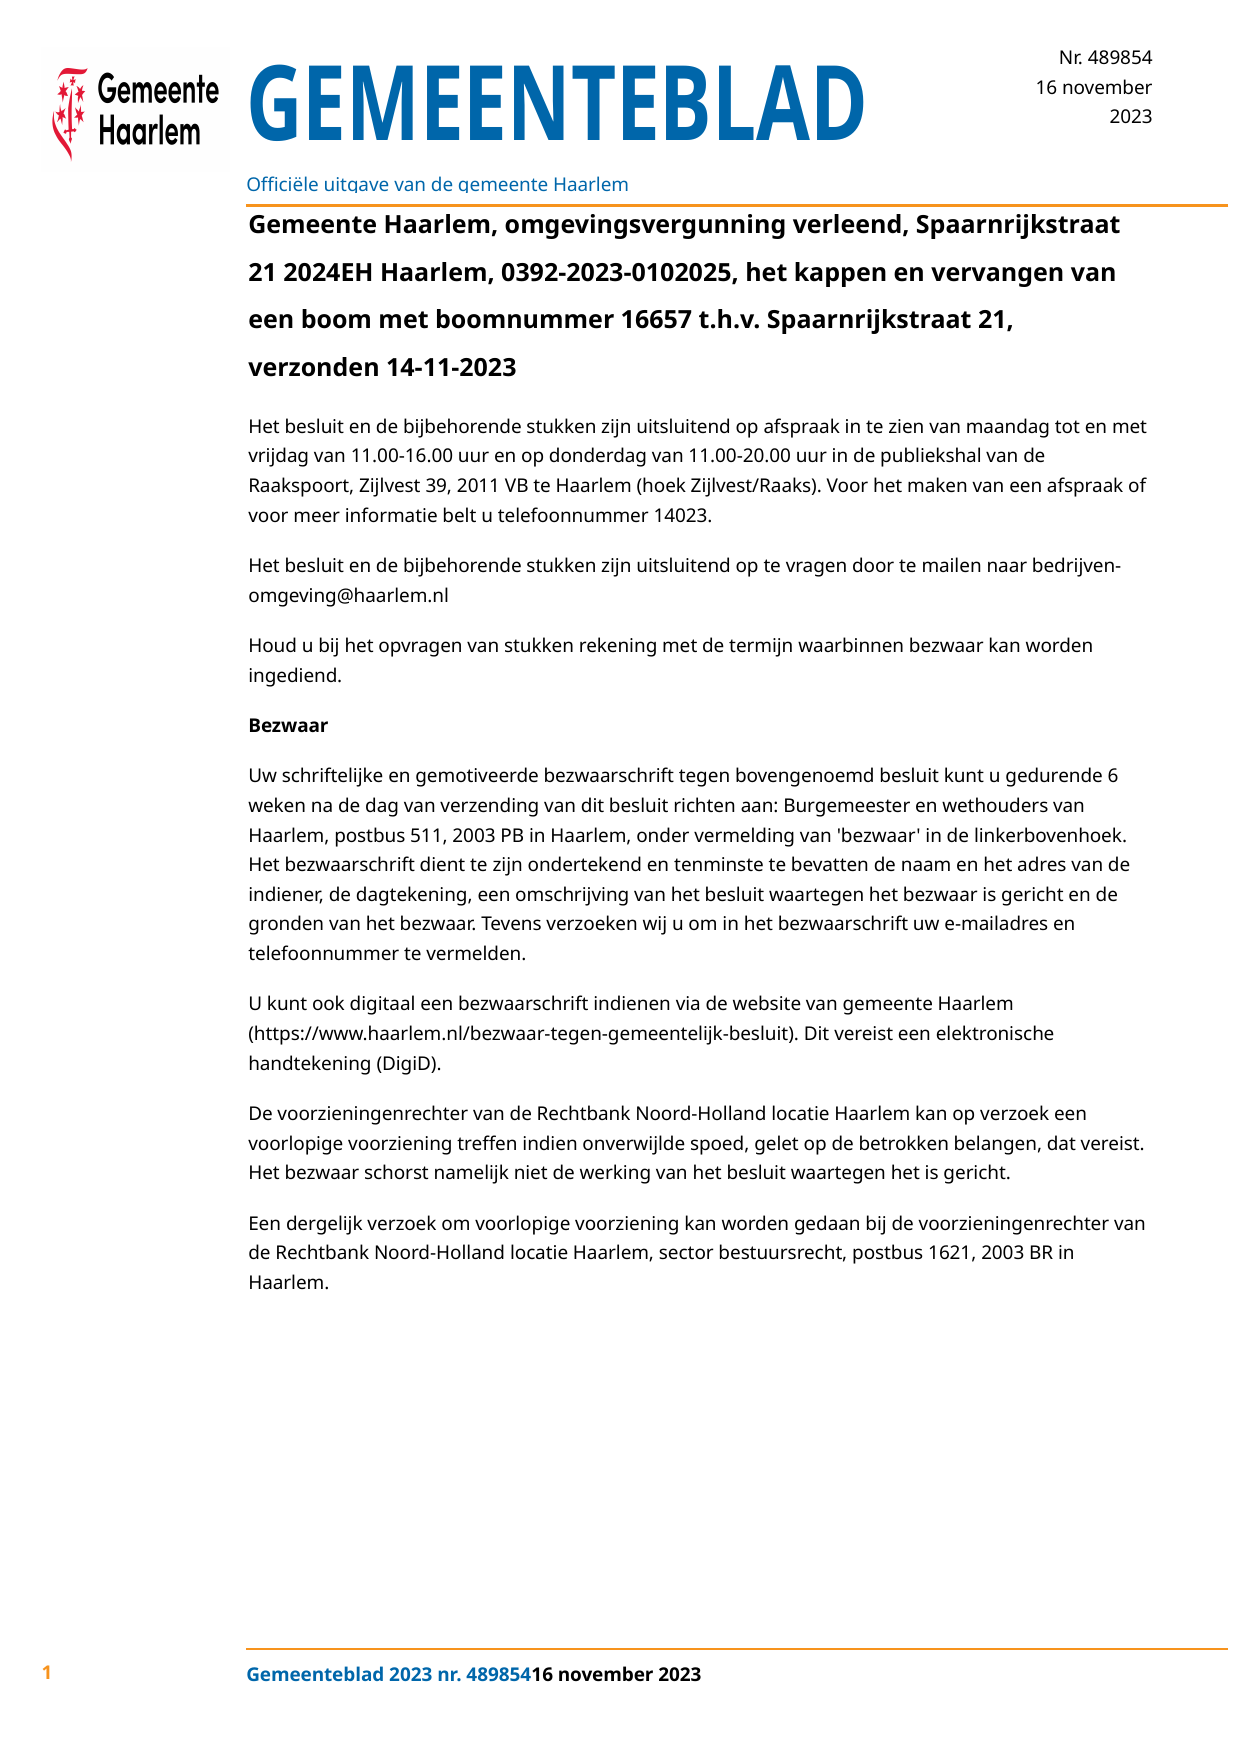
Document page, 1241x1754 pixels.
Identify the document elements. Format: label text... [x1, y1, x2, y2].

text Gemeente Haarlem, omgevingsvergunning verleend, Spaarnrijkstraat 21 2024EH Haarlem, 0392-2023-0102025, het kappen en vervangen van een boom met boomnummer 16657 t.h.v. Spaarnrijkstraat 21, verzonden 14-11-2023 [248, 207, 1152, 384]
text Bezwaar [248, 712, 1152, 738]
text Houd u bij het opvragen van stukken rekening met de termijn waarbinnen bezwaar kan worden ingediend. [248, 632, 1152, 688]
text De voorzieningenrechter van de Rechtbank Noord-Holland locatie Haarlem kan op verzoek een voorlopige voorziening treffen indien onverwijlde spoed, gelet op de betrokken belangen, dat vereist. Het bezwaar schorst namelijk niet de werking van het besluit waartegen het is gericht. [248, 1100, 1152, 1185]
text Uw schriftelijke en gemotiveerde bezwaarschrift tegen bovengenoemd besluit kunt u gedurende 6 weken na de dag van verzending van dit besluit richten aan: Burgemeester en wethouders van Haarlem, postbus 511, 2003 PB in Haarlem, onder vermelding van 'bezwaar' in de linkerbovenhoek. Het bezwaarschrift dient te zijn ondertekend en tenminste te bevatten de naam en het adres van de indiener, de dagtekening, een omschrijving van het besluit waartegen het bezwaar is gericht en de gronden van het bezwaar. Tevens verzoeken wij u om in het bezwaarschrift uw e-mailadres en telefoonnummer te vermelden. [248, 763, 1152, 966]
text Het besluit en de bijbehorende stukken zijn uitsluitend op afspraak in te zien van maandag tot en met vrijdag van 11.00-16.00 uur en op donderdag van 11.00-20.00 uur in de publiekshal van de Raakspoort, Zijlvest 39, 2011 VB te Haarlem (hoek Zijlvest/Raaks). Voor het maken van een afspraak of voor meer informatie belt u telefoonnummer 14023. [248, 413, 1152, 528]
text Een dergelijk verzoek om voorlopige voorziening kan worden gedaan bij de voorzieningenrechter van de Rechtbank Noord-Holland locatie Haarlem, sector bestuursrecht, postbus 1621, 2003 BR in Haarlem. [248, 1210, 1152, 1295]
text U kunt ook digitaal een bezwaarschrift indienen via de website van gemeente Haarlem (https://www.haarlem.nl/bezwaar-tegen-gemeentelijk-besluit). Dit vereist een elektronische handtekening (DigiD). [248, 991, 1152, 1076]
picture [41, 47, 231, 172]
text Het besluit en de bijbehorende stukken zijn uitsluitend op te vragen door te mailen naar bedrijven-omgeving@haarlem.nl [248, 552, 1152, 608]
